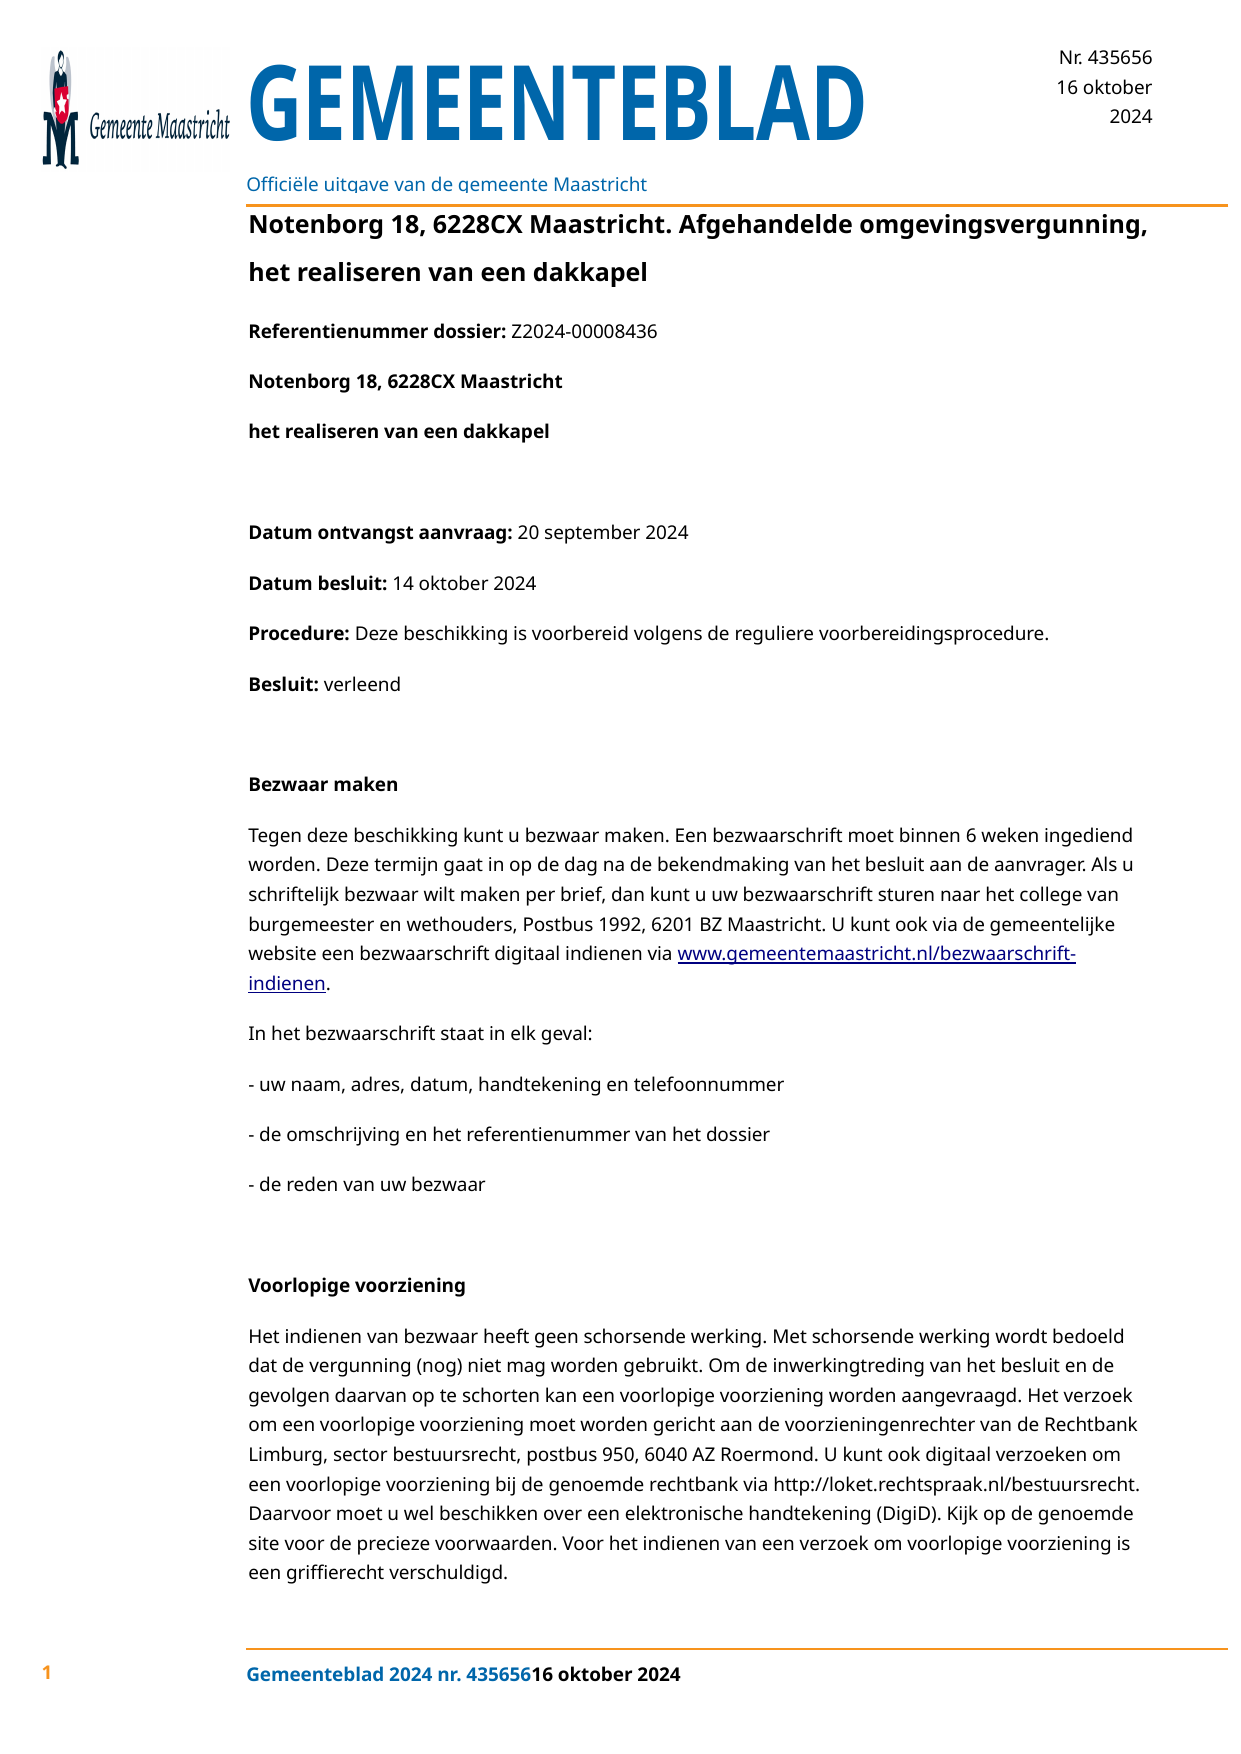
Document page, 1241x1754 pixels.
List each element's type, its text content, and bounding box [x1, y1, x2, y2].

text Datum besluit: 14 oktober 2024 [248, 570, 1152, 596]
text Procedure: Deze beschikking is voorbereid volgens de reguliere voorbereidingsprocedure. [248, 620, 1152, 646]
text Tegen deze beschikking kunt u bezwaar maken. Een bezwaarschrift moet binnen 6 weken ingediend worden. Deze termijn gaat in op de dag na de bekendmaking van het besluit aan de aanvrager. Als u schriftelijk bezwaar wilt maken per brief, dan kunt u uw bezwaarschrift sturen naar het college van burgemeester en wethouders, Postbus 1992, 6201 BZ Maastricht. U kunt ook via de gemeentelijke website een bezwaarschrift digitaal indienen via www.gemeentemaastricht.nl/bezwaarschrift-indienen. [248, 822, 1152, 996]
text In het bezwaarschrift staat in elk geval: [248, 1020, 1152, 1046]
text Referentienummer dossier: Z2024-00008436 [248, 318, 1152, 344]
text Datum ontvangst aanvraag: 20 september 2024 [248, 519, 1152, 545]
text - uw naam, adres, datum, handtekening en telefoonnummer [248, 1071, 1152, 1097]
text Voorlopige voorziening [248, 1272, 1152, 1298]
text - de omschrijving en het referentienummer van het dossier [248, 1121, 1152, 1147]
text Notenborg 18, 6228CX Maastricht. Afgehandelde omgevingsvergunning, het realiseren van een dakkapel [248, 207, 1152, 288]
text Notenborg 18, 6228CX Maastricht [248, 368, 1152, 394]
text het realiseren van een dakkapel [248, 419, 1152, 444]
text - de reden van uw bezwaar [248, 1172, 1152, 1197]
text Bezwaar maken [248, 772, 1152, 797]
picture [41, 47, 231, 172]
text Het indienen van bezwaar heeft geen schorsende werking. Met schorsende werking wordt bedoeld dat de vergunning (nog) niet mag worden gebruikt. Om de inwerkingtreding van het besluit en de gevolgen daarvan op te schorten kan een voorlopige voorziening worden aangevraagd. Het verzoek om een voorlopige voorziening moet worden gericht aan de voorzieningenrechter van de Rechtbank Limburg, sector bestuursrecht, postbus 950, 6040 AZ Roermond. U kunt ook digitaal verzoeken om een voorlopige voorziening bij de genoemde rechtbank via http://loket.rechtspraak.nl/bestuursrecht. Daarvoor moet u wel beschikken over een elektronische handtekening (DigiD). Kijk op de genoemde site voor de precieze voorwaarden. Voor het indienen van een verzoek om voorlopige voorziening is een griffierecht verschuldigd. [248, 1323, 1152, 1585]
text Besluit: verleend [248, 671, 1152, 697]
